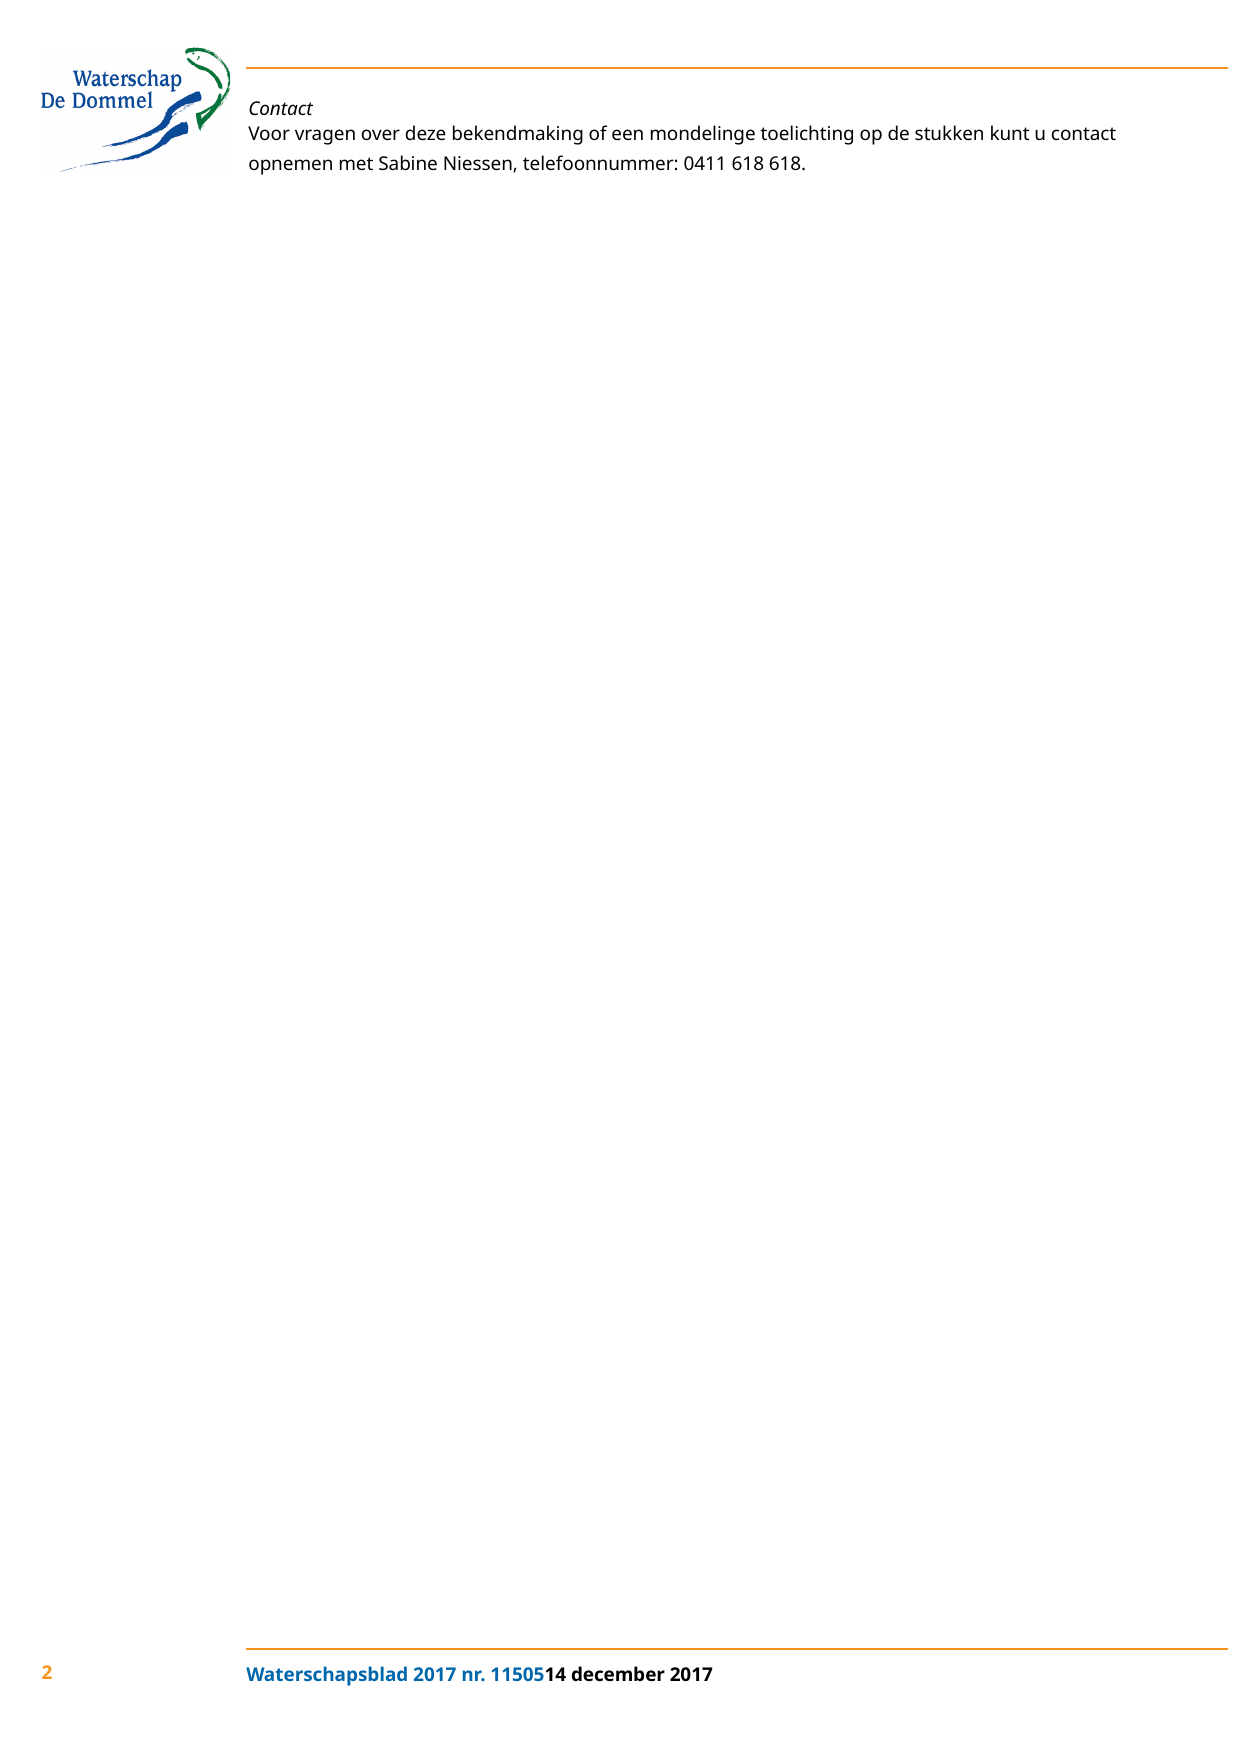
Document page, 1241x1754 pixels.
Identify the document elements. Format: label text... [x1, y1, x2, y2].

text Contact [248, 95, 1152, 121]
text Voor vragen over deze bekendmaking of een mondelinge toelichting op de stukken kunt u contact opnemen met Sabine Niessen, telefoonnummer: 0411 618 618. [248, 121, 1152, 176]
picture [41, 47, 231, 172]
